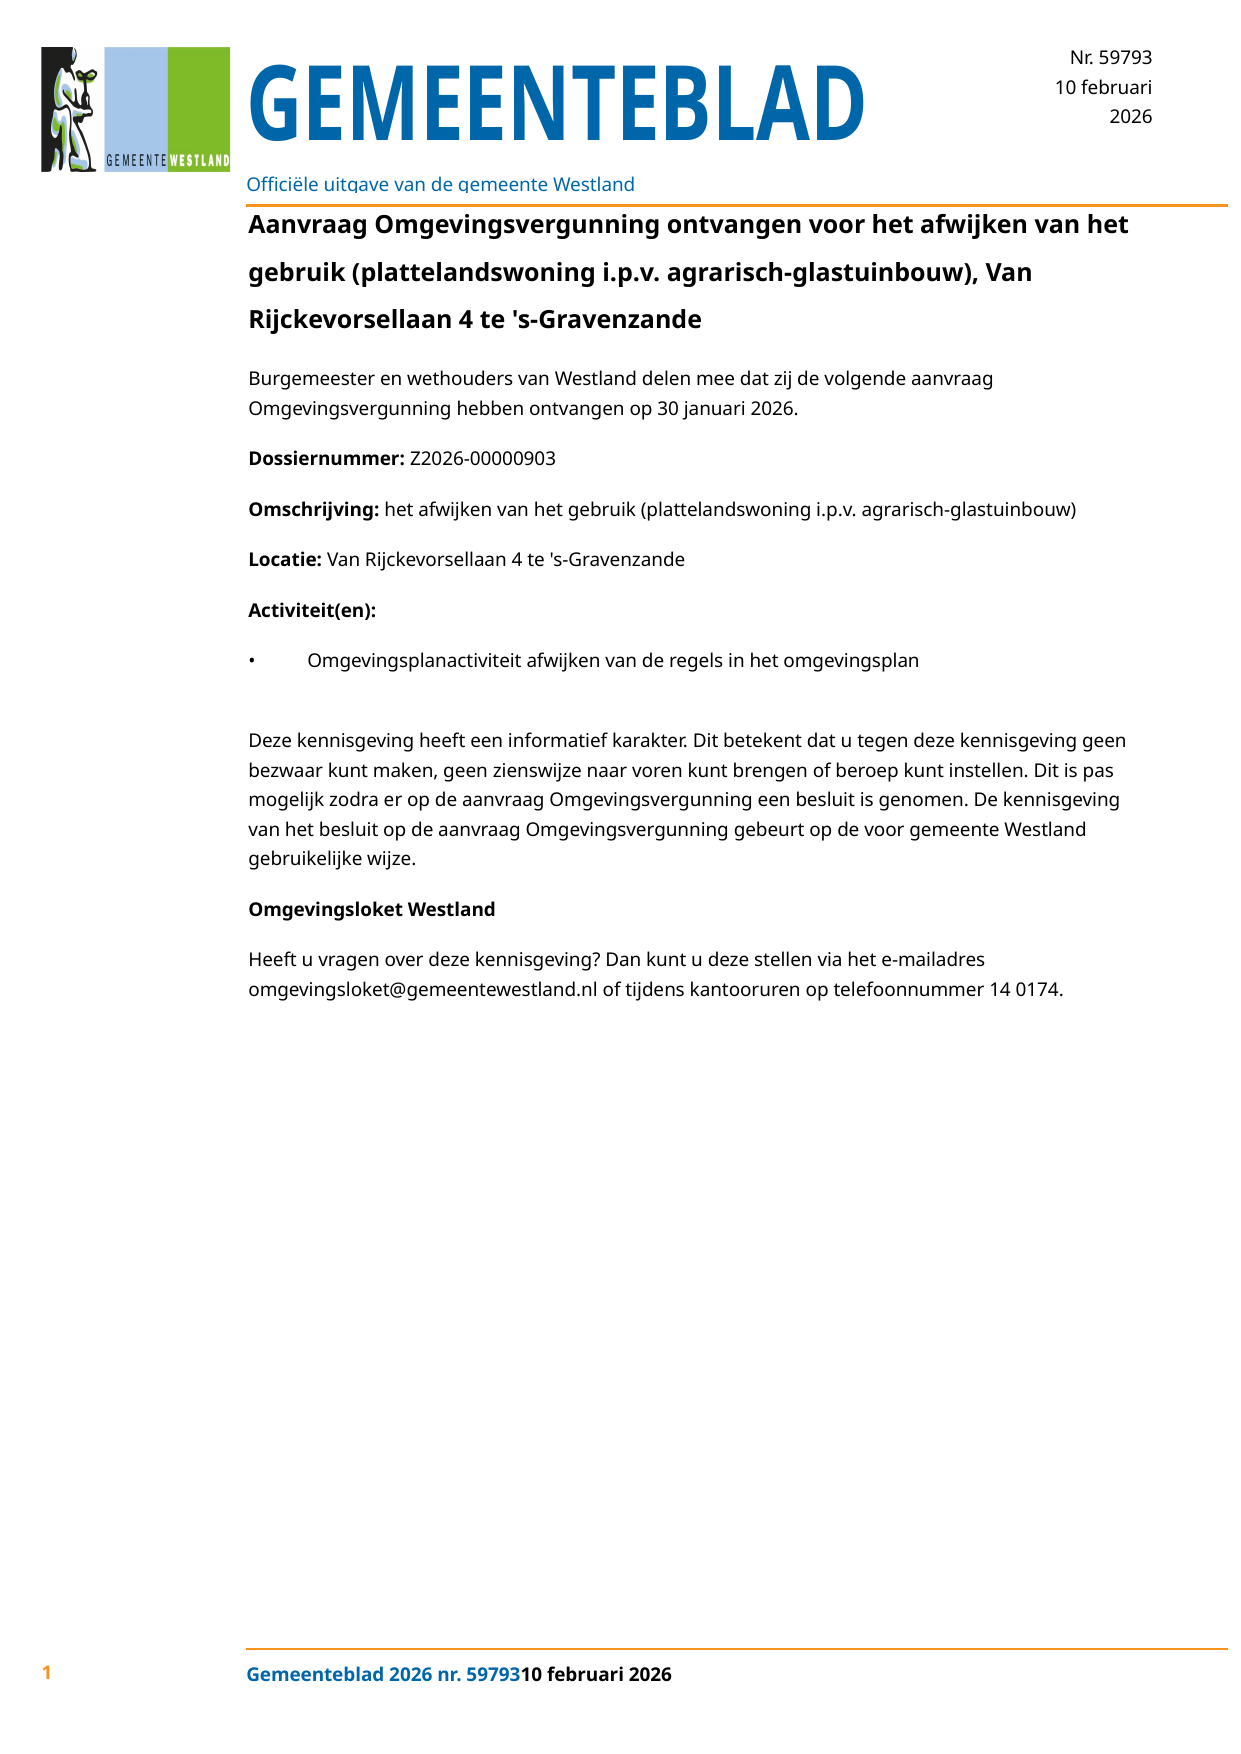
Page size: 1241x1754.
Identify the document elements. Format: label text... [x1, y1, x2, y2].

text Locatie: Van Rijckevorsellaan 4 te 's-Gravenzande [248, 546, 1152, 572]
text Omgevingsloket Westland [248, 896, 1152, 922]
text Heeft u vragen over deze kennisgeving? Dan kunt u deze stellen via het e-mailadres omgevingsloket@gemeentewestland.nl of tijdens kantooruren op telefoonnummer 14 0174. [248, 946, 1152, 1002]
text Burgemeester en wethouders van Westland delen mee dat zij de volgende aanvraag Omgevingsvergunning hebben ontvangen op 30 januari 2026. [248, 366, 1152, 421]
text Omschrijving: het afwijken van het gebruik (plattelandswoning i.p.v. agrarisch-glastuinbouw) [248, 496, 1152, 522]
text Aanvraag Omgevingsvergunning ontvangen voor het afwijken van het gebruik (plattelandswoning i.p.v. agrarisch-glastuinbouw), Van Rijckevorsellaan 4 te 's-Gravenzande [248, 207, 1152, 336]
picture [41, 47, 231, 172]
text Activiteit(en): [248, 597, 1152, 622]
text Deze kennisgeving heeft een informatief karakter. Dit betekent dat u tegen deze kennisgeving geen bezwaar kunt maken, geen zienswijze naar voren kunt brengen of beroep kunt instellen. Dit is pas mogelijk zodra er op de aanvraag Omgevingsvergunning een besluit is genomen. De kennisgeving van het besluit op de aanvraag Omgevingsvergunning gebeurt op de voor gemeente Westland gebruikelijke wijze. [248, 727, 1152, 871]
list Omgevingsplanactiviteit afwijken van de regels in het omgevingsplan [248, 647, 1152, 673]
text Dossiernummer: Z2026-00000903 [248, 446, 1152, 471]
